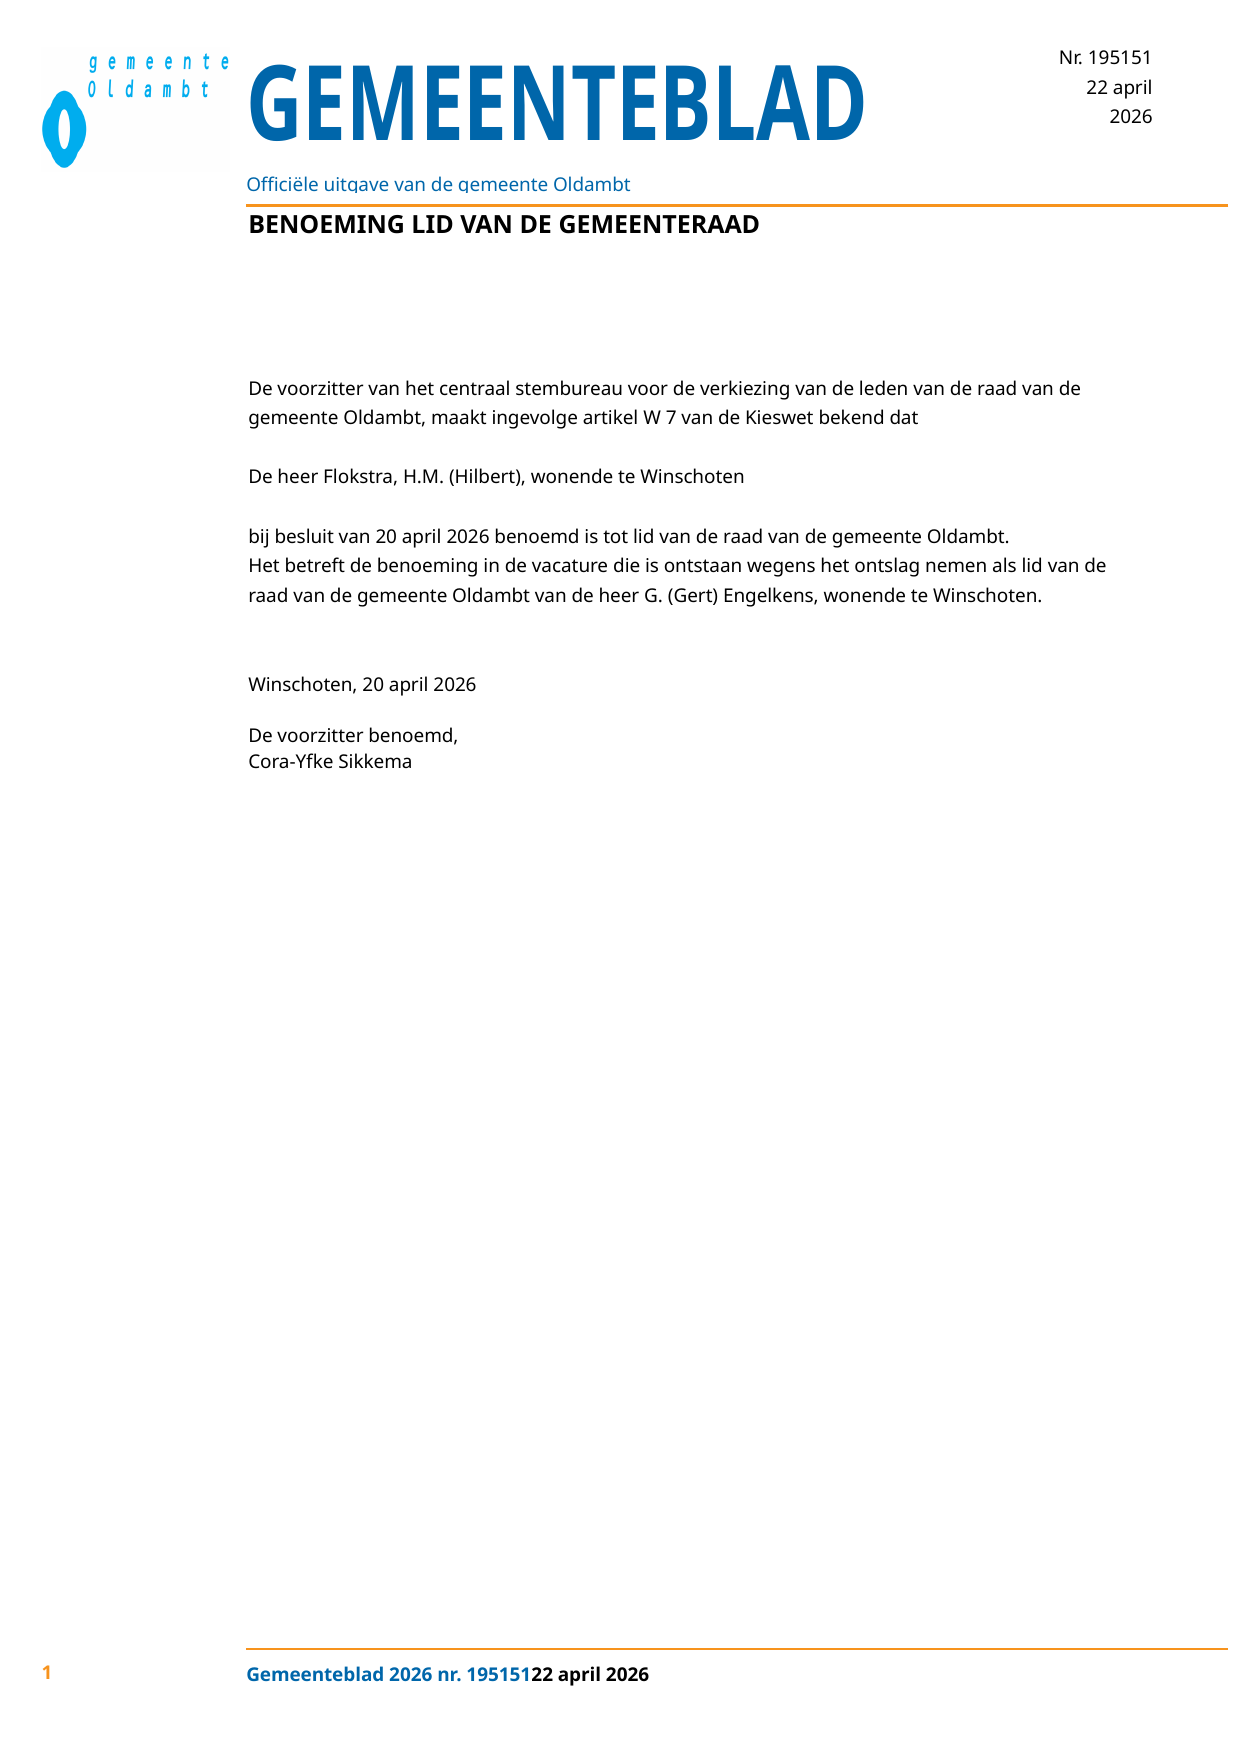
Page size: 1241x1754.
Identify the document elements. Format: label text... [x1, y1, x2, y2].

text De heer Flokstra, H.M. (Hilbert), wonende te Winschoten [248, 464, 1152, 489]
text bij besluit van 20 april 2026 benoemd is tot lid van de raad van de gemeente Oldambt. [248, 523, 1152, 548]
text De voorzitter benoemd, [248, 722, 1152, 748]
text BENOEMING LID VAN DE GEMEENTERAAD [248, 207, 1152, 241]
text Cora-Yfke Sikkema [248, 748, 1152, 774]
text Winschoten, 20 april 2026 [248, 671, 1152, 696]
text Het betreft de benoeming in de vacature die is ontstaan wegens het ontslag nemen als lid van de raad van de gemeente Oldambt van de heer G. (Gert) Engelkens, wonende te Winschoten. [248, 552, 1152, 608]
text De voorzitter van het centraal stembureau voor de verkiezing van de leden van de raad van de gemeente Oldambt, maakt ingevolge artikel W 7 van de Kieswet bekend dat [248, 375, 1152, 430]
picture [41, 47, 231, 172]
